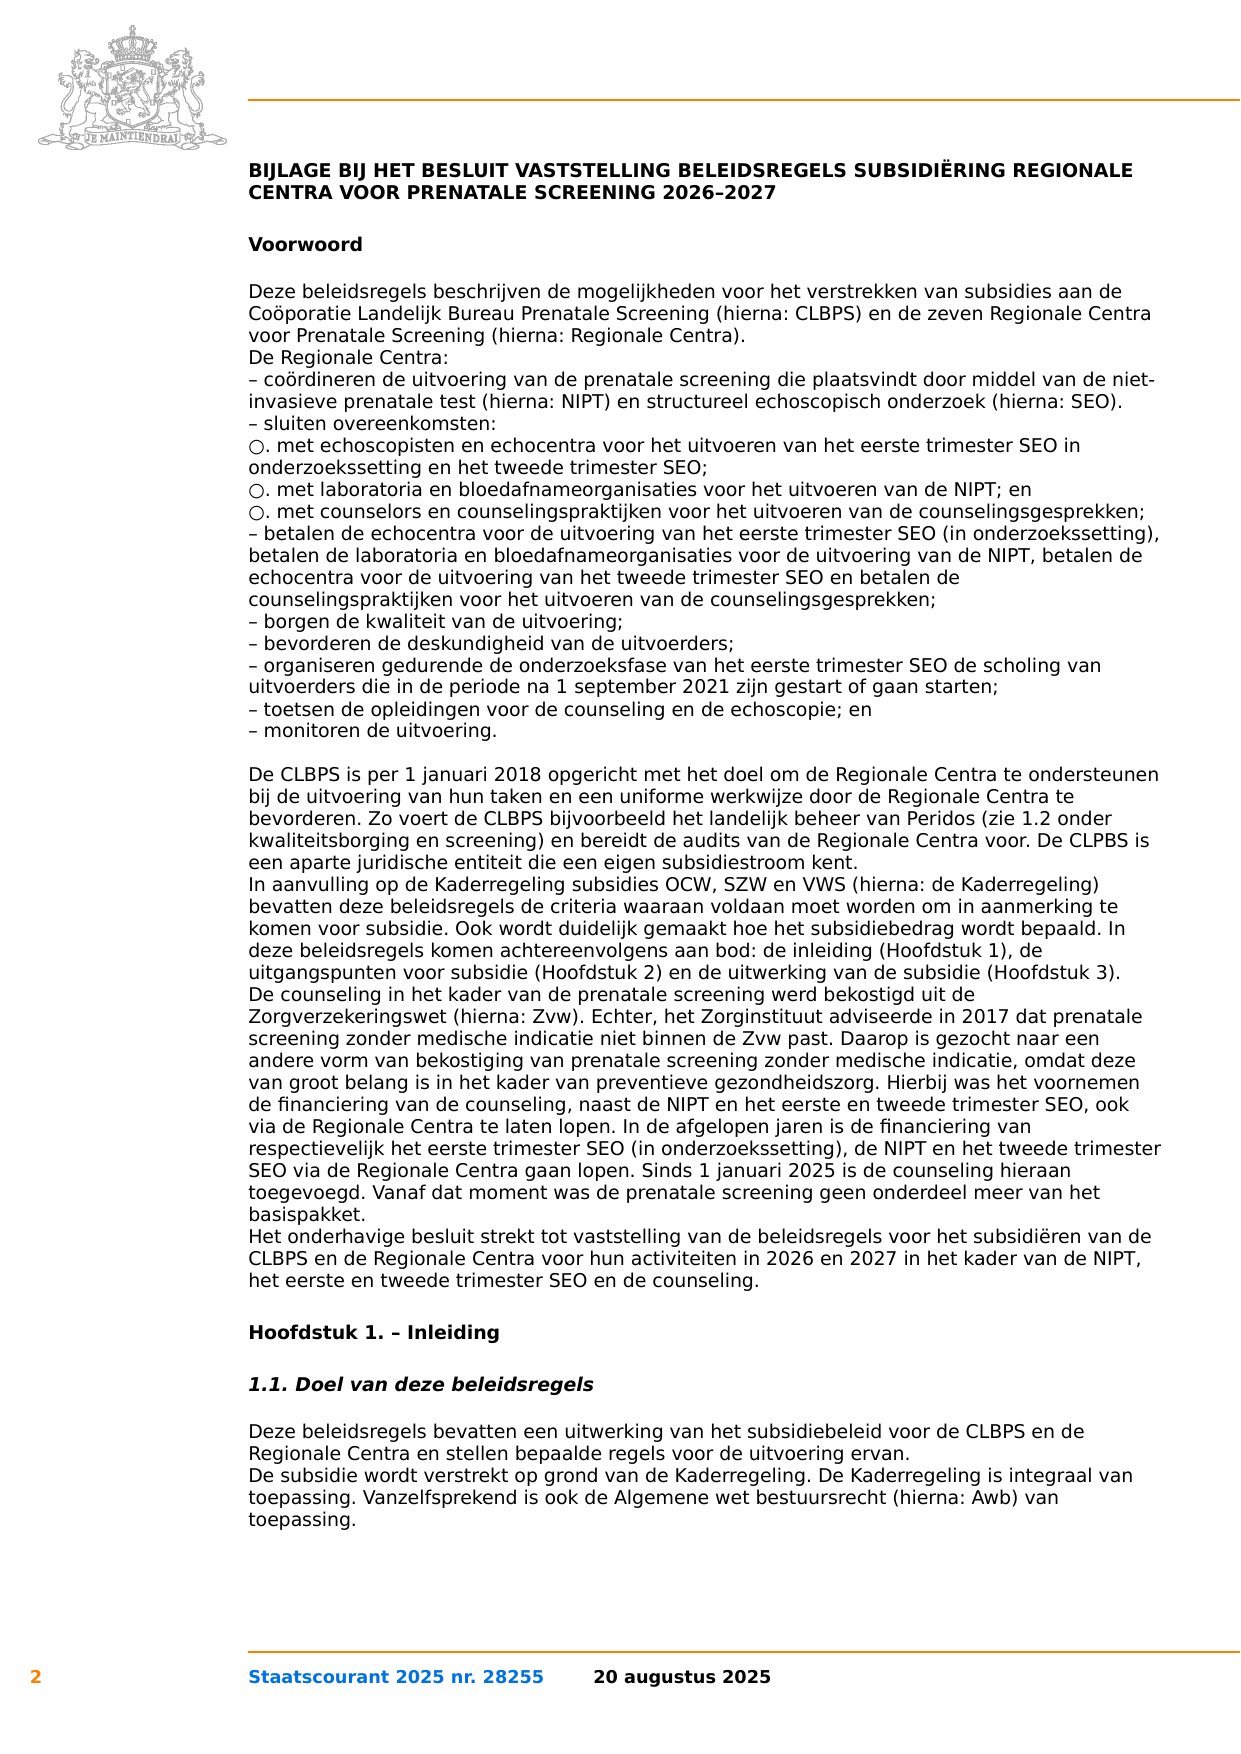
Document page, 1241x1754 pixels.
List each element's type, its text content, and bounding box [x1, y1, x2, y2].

subtitle Voorwoord [248, 234, 1163, 256]
subtitle BIJLAGE BIJ HET BESLUIT VASTSTELLING BELEIDSREGELS SUBSIDIËRING REGIONALE CENTRA VOOR PRENATALE SCREENING 2026–2027 [248, 160, 1163, 204]
text ○. met counselors en counselingspraktijken voor het uitvoeren van de counselingsgesprekken; [248, 501, 1163, 523]
text – organiseren gedurende de onderzoeksfase van het eerste trimester SEO de scholing van uitvoerders die in de periode na 1 september 2021 zijn gestart of gaan starten; [248, 654, 1163, 698]
text Deze beleidsregels bevatten een uitwerking van het subsidiebeleid voor de CLBPS en de Regionale Centra en stellen bepaalde regels voor de uitvoering ervan. [248, 1421, 1163, 1465]
text – coördineren de uitvoering van de prenatale screening die plaatsvindt door middel van de niet-invasieve prenatale test (hierna: NIPT) en structureel echoscopisch onderzoek (hierna: SEO). [248, 369, 1163, 413]
text De CLBPS is per 1 januari 2018 opgericht met het doel om de Regionale Centra te ondersteunen bij de uitvoering van hun taken en een uniforme werkwijze door de Regionale Centra te bevorderen. Zo voert de CLBPS bijvoorbeeld het landelijk beheer van Peridos (zie 1.2 onder kwaliteitsborging en screening) en bereidt de audits van de Regionale Centra voor. De CLPBS is een aparte juridische entiteit die een eigen subsidiestroom kent. [248, 764, 1163, 874]
text – monitoren de uitvoering. [248, 720, 1163, 742]
text – toetsen de opleidingen voor de counseling en de echoscopie; en [248, 698, 1163, 720]
text Deze beleidsregels beschrijven de mogelijkheden voor het verstrekken van subsidies aan de Coöporatie Landelijk Bureau Prenatale Screening (hierna: CLBPS) en de zeven Regionale Centra voor Prenatale Screening (hierna: Regionale Centra). [248, 281, 1163, 347]
text De subsidie wordt verstrekt op grond van de Kaderregeling. De Kaderregeling is integraal van toepassing. Vanzelfsprekend is ook de Algemene wet bestuursrecht (hierna: Awb) van toepassing. [248, 1465, 1163, 1531]
text ○. met echoscopisten en echocentra voor het uitvoeren van het eerste trimester SEO in onderzoekssetting en het tweede trimester SEO; [248, 435, 1163, 479]
text De Regionale Centra: [248, 347, 1163, 369]
text – borgen de kwaliteit van de uitvoering; [248, 611, 1163, 632]
text ○. met laboratoria en bloedafnameorganisaties voor het uitvoeren van de NIPT; en [248, 479, 1163, 501]
text Het onderhavige besluit strekt tot vaststelling van de beleidsregels voor het subsidiëren van de CLBPS en de Regionale Centra voor hun activiteiten in 2026 en 2027 in het kader van de NIPT, het eerste en tweede trimester SEO en de counseling. [248, 1226, 1163, 1292]
text – bevorderen de deskundigheid van de uitvoerders; [248, 632, 1163, 654]
text In aanvulling op de Kaderregeling subsidies OCW, SZW en VWS (hierna: de Kaderregeling) bevatten deze beleidsregels de criteria waaraan voldaan moet worden om in aanmerking te komen voor subsidie. Ook wordt duidelijk gemaakt hoe het subsidiebedrag wordt bepaald. In deze beleidsregels komen achtereenvolgens aan bod: de inleiding (Hoofdstuk 1), de uitgangspunten voor subsidie (Hoofdstuk 2) en de uitwerking van de subsidie (Hoofdstuk 3). [248, 874, 1163, 984]
picture [38, 25, 227, 150]
subtitle Hoofdstuk 1. – Inleiding [248, 1322, 1163, 1344]
text – betalen de echocentra voor de uitvoering van het eerste trimester SEO (in onderzoekssetting), betalen de laboratoria en bloedafnameorganisaties voor de uitvoering van de NIPT, betalen de echocentra voor de uitvoering van het tweede trimester SEO en betalen de counselingspraktijken voor het uitvoeren van de counselingsgesprekken; [248, 523, 1163, 611]
subtitle 1.1. Doel van deze beleidsregels [248, 1374, 1163, 1396]
text – sluiten overeenkomsten: [248, 413, 1163, 435]
text De counseling in het kader van de prenatale screening werd bekostigd uit de Zorgverzekeringswet (hierna: Zvw). Echter, het Zorginstituut adviseerde in 2017 dat prenatale screening zonder medische indicatie niet binnen de Zvw past. Daarop is gezocht naar een andere vorm van bekostiging van prenatale screening zonder medische indicatie, omdat deze van groot belang is in het kader van preventieve gezondheidszorg. Hierbij was het voornemen de financiering van de counseling, naast de NIPT en het eerste en tweede trimester SEO, ook via de Regionale Centra te laten lopen. In de afgelopen jaren is de financiering van respectievelijk het eerste trimester SEO (in onderzoekssetting), de NIPT en het tweede trimester SEO via de Regionale Centra gaan lopen. Sinds 1 januari 2025 is de counseling hieraan toegevoegd. Vanaf dat moment was de prenatale screening geen onderdeel meer van het basispakket. [248, 984, 1163, 1226]
